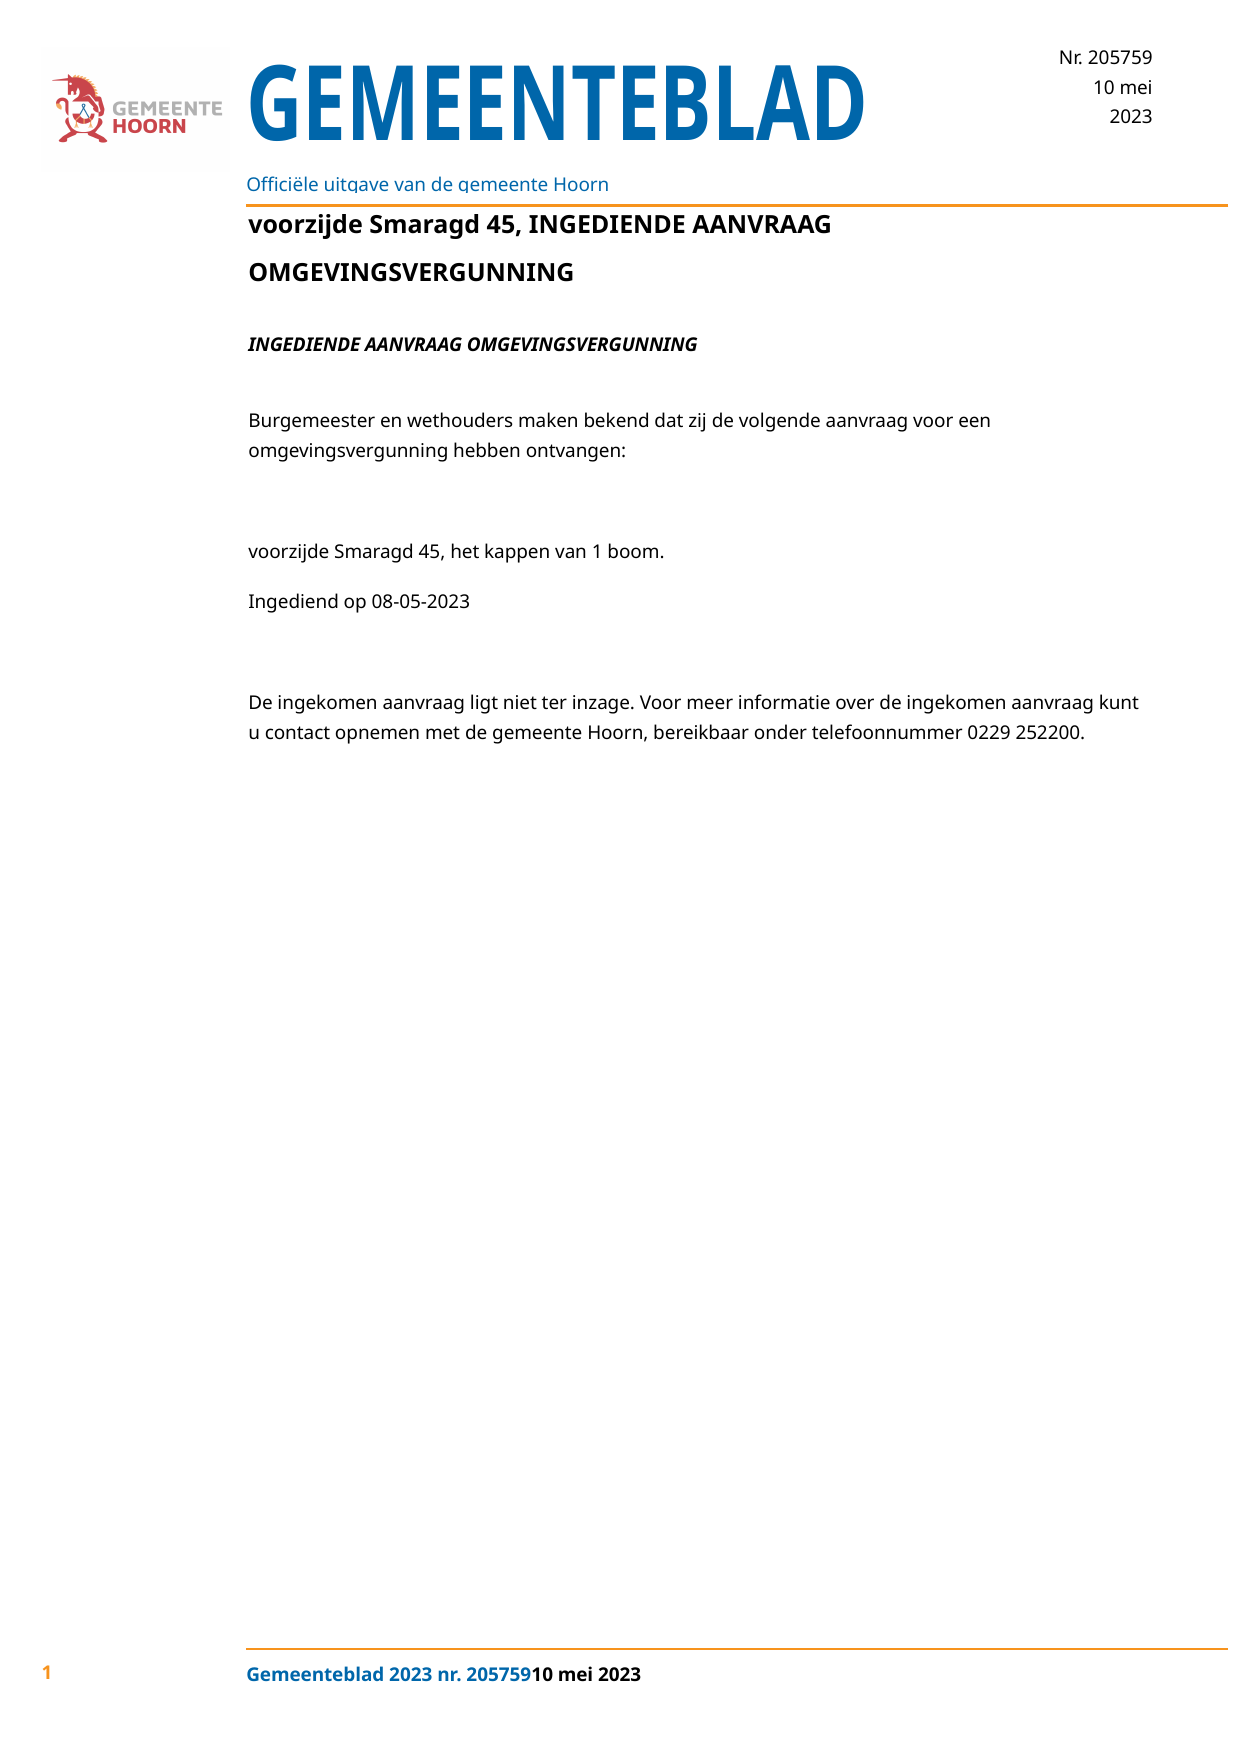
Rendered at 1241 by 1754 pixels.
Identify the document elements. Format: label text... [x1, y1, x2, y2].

text Ingediend op 08-05-2023 [248, 588, 1152, 614]
text voorzijde Smaragd 45, INGEDIENDE AANVRAAG OMGEVINGSVERGUNNING [248, 207, 1152, 288]
text INGEDIENDE AANVRAAG OMGEVINGSVERGUNNING [248, 331, 1152, 357]
picture [41, 47, 231, 172]
text Burgemeester en wethouders maken bekend dat zij de volgende aanvraag voor een omgevingsvergunning hebben ontvangen: [248, 408, 1152, 463]
text voorzijde Smaragd 45, het kappen van 1 boom. [248, 538, 1152, 564]
text De ingekomen aanvraag ligt niet ter inzage. Voor meer informatie over de ingekomen aanvraag kunt u contact opnemen met de gemeente Hoorn, bereikbaar onder telefoonnummer 0229 252200. [248, 689, 1152, 744]
